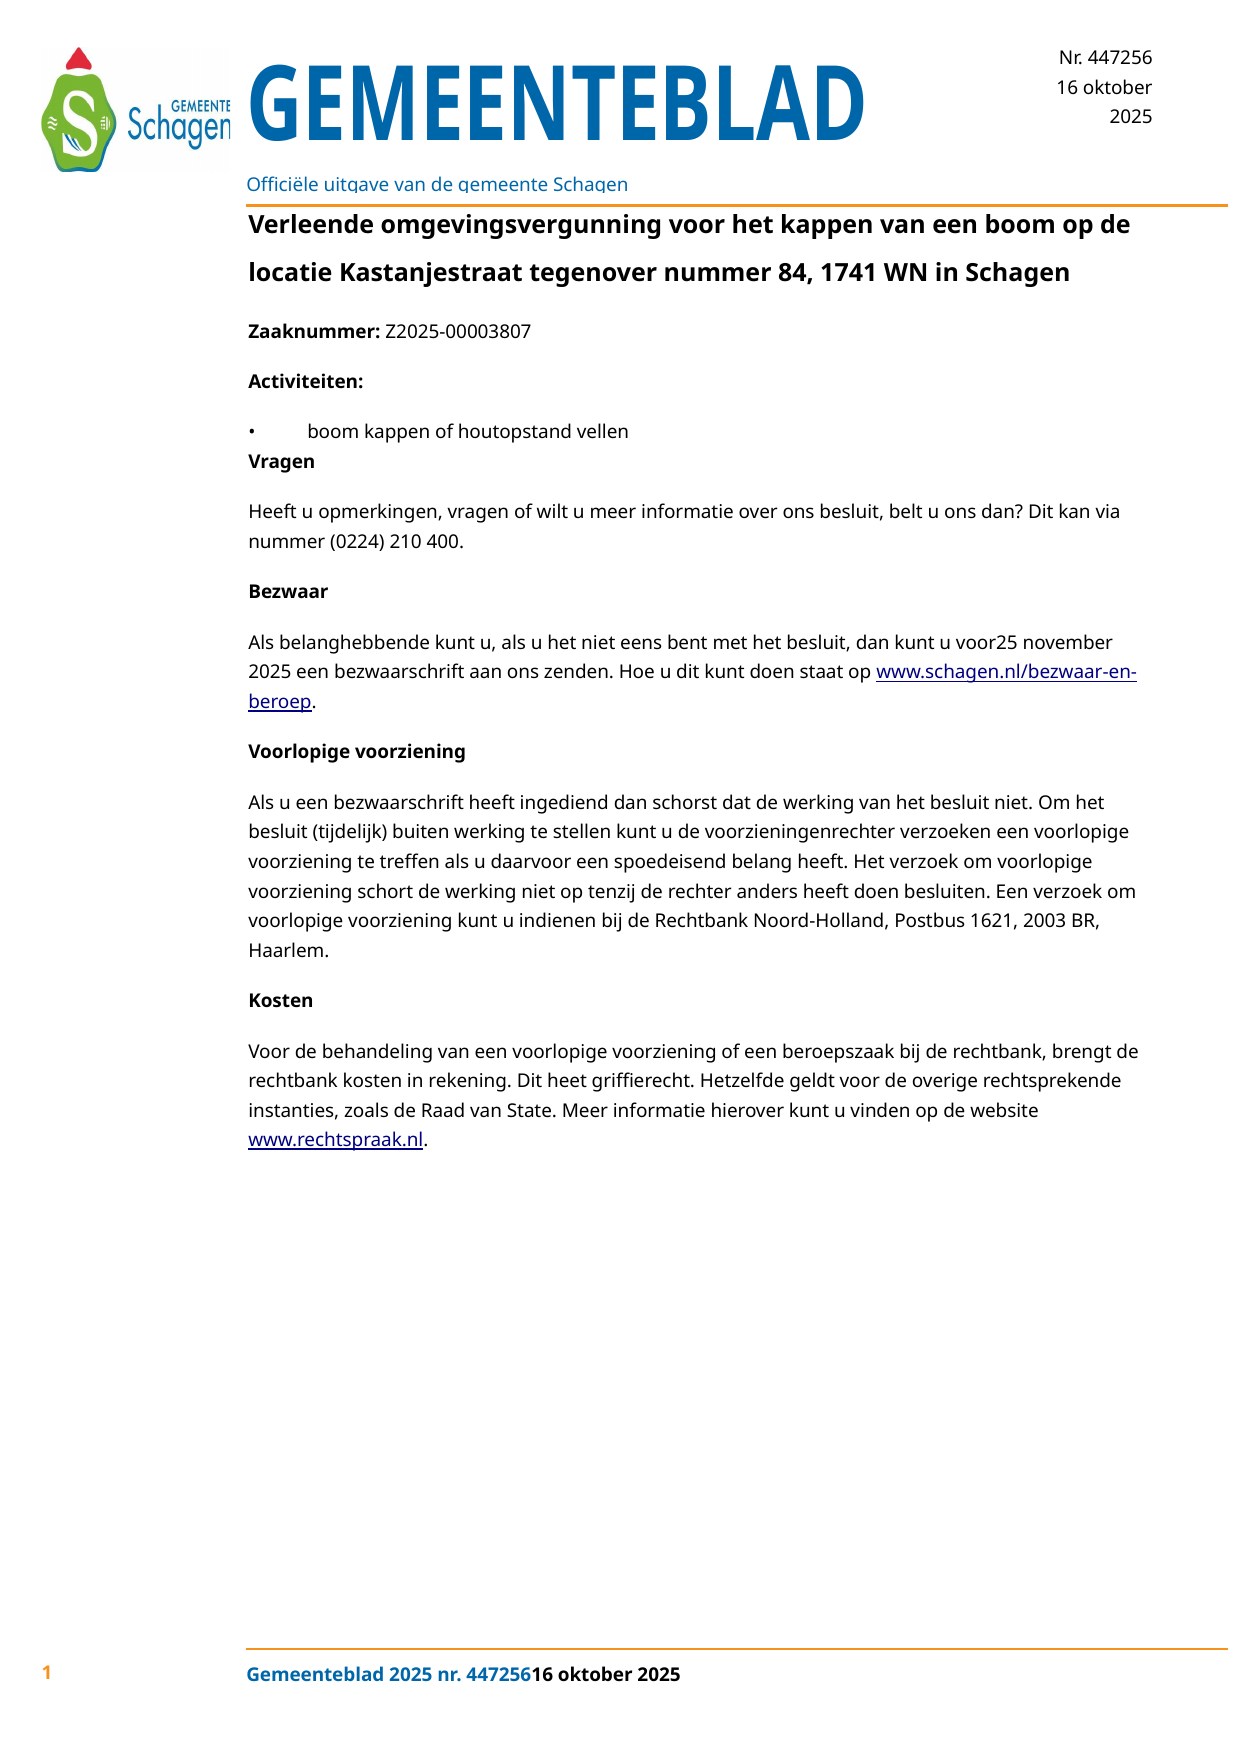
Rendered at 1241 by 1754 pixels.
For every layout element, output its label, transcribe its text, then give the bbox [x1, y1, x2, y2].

text Activiteiten: [248, 368, 1152, 394]
text Als u een bezwaarschrift heeft ingediend dan schorst dat de werking van het besluit niet. Om het besluit (tijdelijk) buiten werking te stellen kunt u de voorzieningenrechter verzoeken een voorlopige voorziening te treffen als u daarvoor een spoedeisend belang heeft. Het verzoek om voorlopige voorziening schort de werking niet op tenzij de rechter anders heeft doen besluiten. Een verzoek om voorlopige voorziening kunt u indienen bij de Rechtbank Noord-Holland, Postbus 1621, 2003 BR, Haarlem. [248, 789, 1152, 963]
text Voorlopige voorziening [248, 739, 1152, 764]
text Verleende omgevingsvergunning voor het kappen van een boom op de locatie Kastanjestraat tegenover nummer 84, 1741 WN in Schagen [248, 207, 1152, 288]
text Voor de behandeling van een voorlopige voorziening of een beroepszaak bij de rechtbank, brengt de rechtbank kosten in rekening. Dit heet griffierecht. Hetzelfde geldt voor de overige rechtsprekende instanties, zoals de Raad van State. Meer informatie hierover kunt u vinden op de website www.rechtspraak.nl. [248, 1038, 1152, 1152]
text Vragen [248, 448, 1152, 474]
text Zaaknummer: Z2025-00003807 [248, 318, 1152, 344]
text Kosten [248, 987, 1152, 1013]
list boom kappen of houtopstand vellen [248, 419, 1152, 444]
text Als belanghebbende kunt u, als u het niet eens bent met het besluit, dan kunt u voor25 november 2025 een bezwaarschrift aan ons zenden. Hoe u dit kunt doen staat op www.schagen.nl/bezwaar-en-beroep. [248, 629, 1152, 714]
picture [41, 47, 231, 172]
text Bezwaar [248, 579, 1152, 604]
text Heeft u opmerkingen, vragen of wilt u meer informatie over ons besluit, belt u ons dan? Dit kan via nummer (0224) 210 400. [248, 499, 1152, 554]
